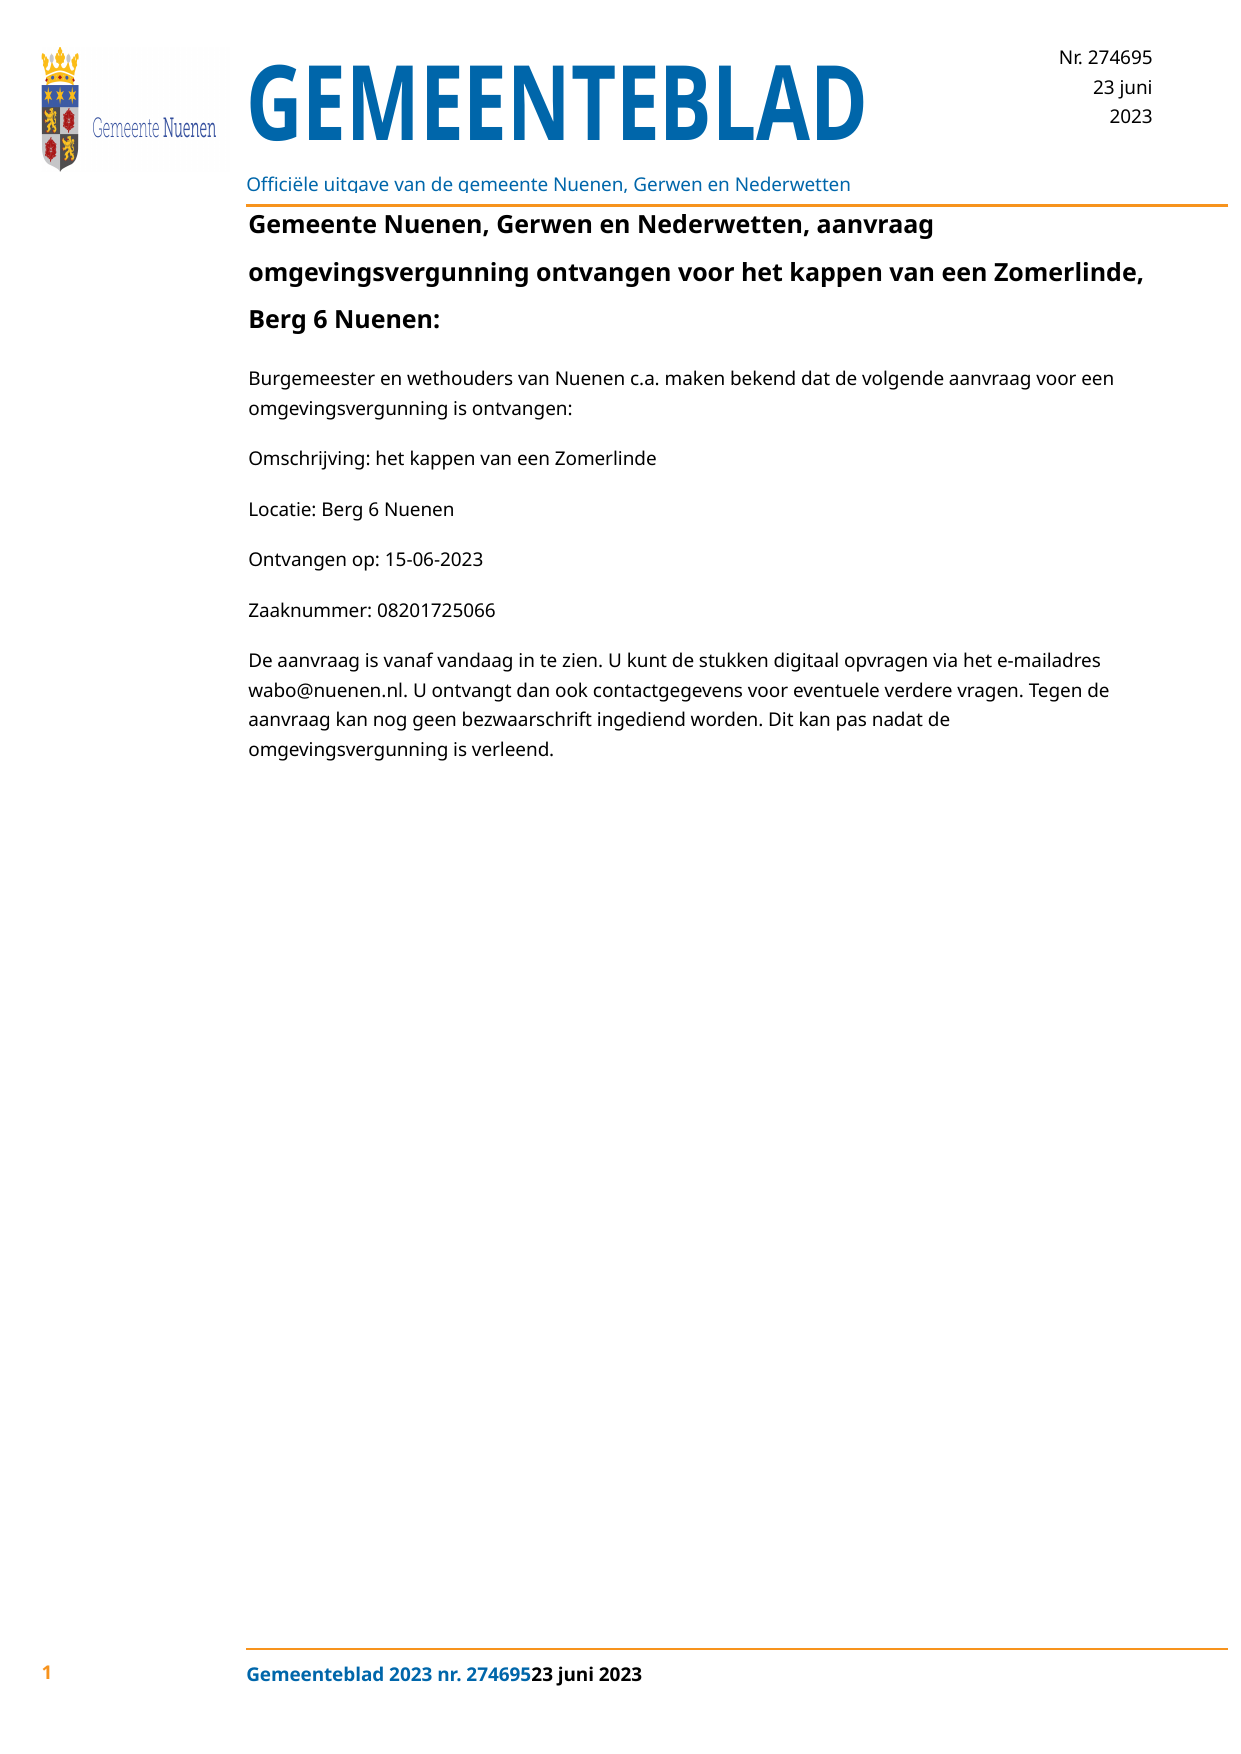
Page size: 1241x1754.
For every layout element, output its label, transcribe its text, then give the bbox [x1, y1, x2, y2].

text Omschrijving: het kappen van een Zomerlinde [248, 446, 1152, 471]
text Gemeente Nuenen, Gerwen en Nederwetten, aanvraag omgevingsvergunning ontvangen voor het kappen van een Zomerlinde, Berg 6 Nuenen: [248, 207, 1152, 336]
picture [41, 47, 231, 172]
text Locatie: Berg 6 Nuenen [248, 496, 1152, 522]
text Burgemeester en wethouders van Nuenen c.a. maken bekend dat de volgende aanvraag voor een omgevingsvergunning is ontvangen: [248, 366, 1152, 421]
text Zaaknummer: 08201725066 [248, 597, 1152, 622]
text Ontvangen op: 15-06-2023 [248, 546, 1152, 572]
text De aanvraag is vanaf vandaag in te zien. U kunt de stukken digitaal opvragen via het e-mailadres wabo@nuenen.nl. U ontvangt dan ook contactgegevens voor eventuele verdere vragen. Tegen de aanvraag kan nog geen bezwaarschrift ingediend worden. Dit kan pas nadat de omgevingsvergunning is verleend. [248, 647, 1152, 762]
